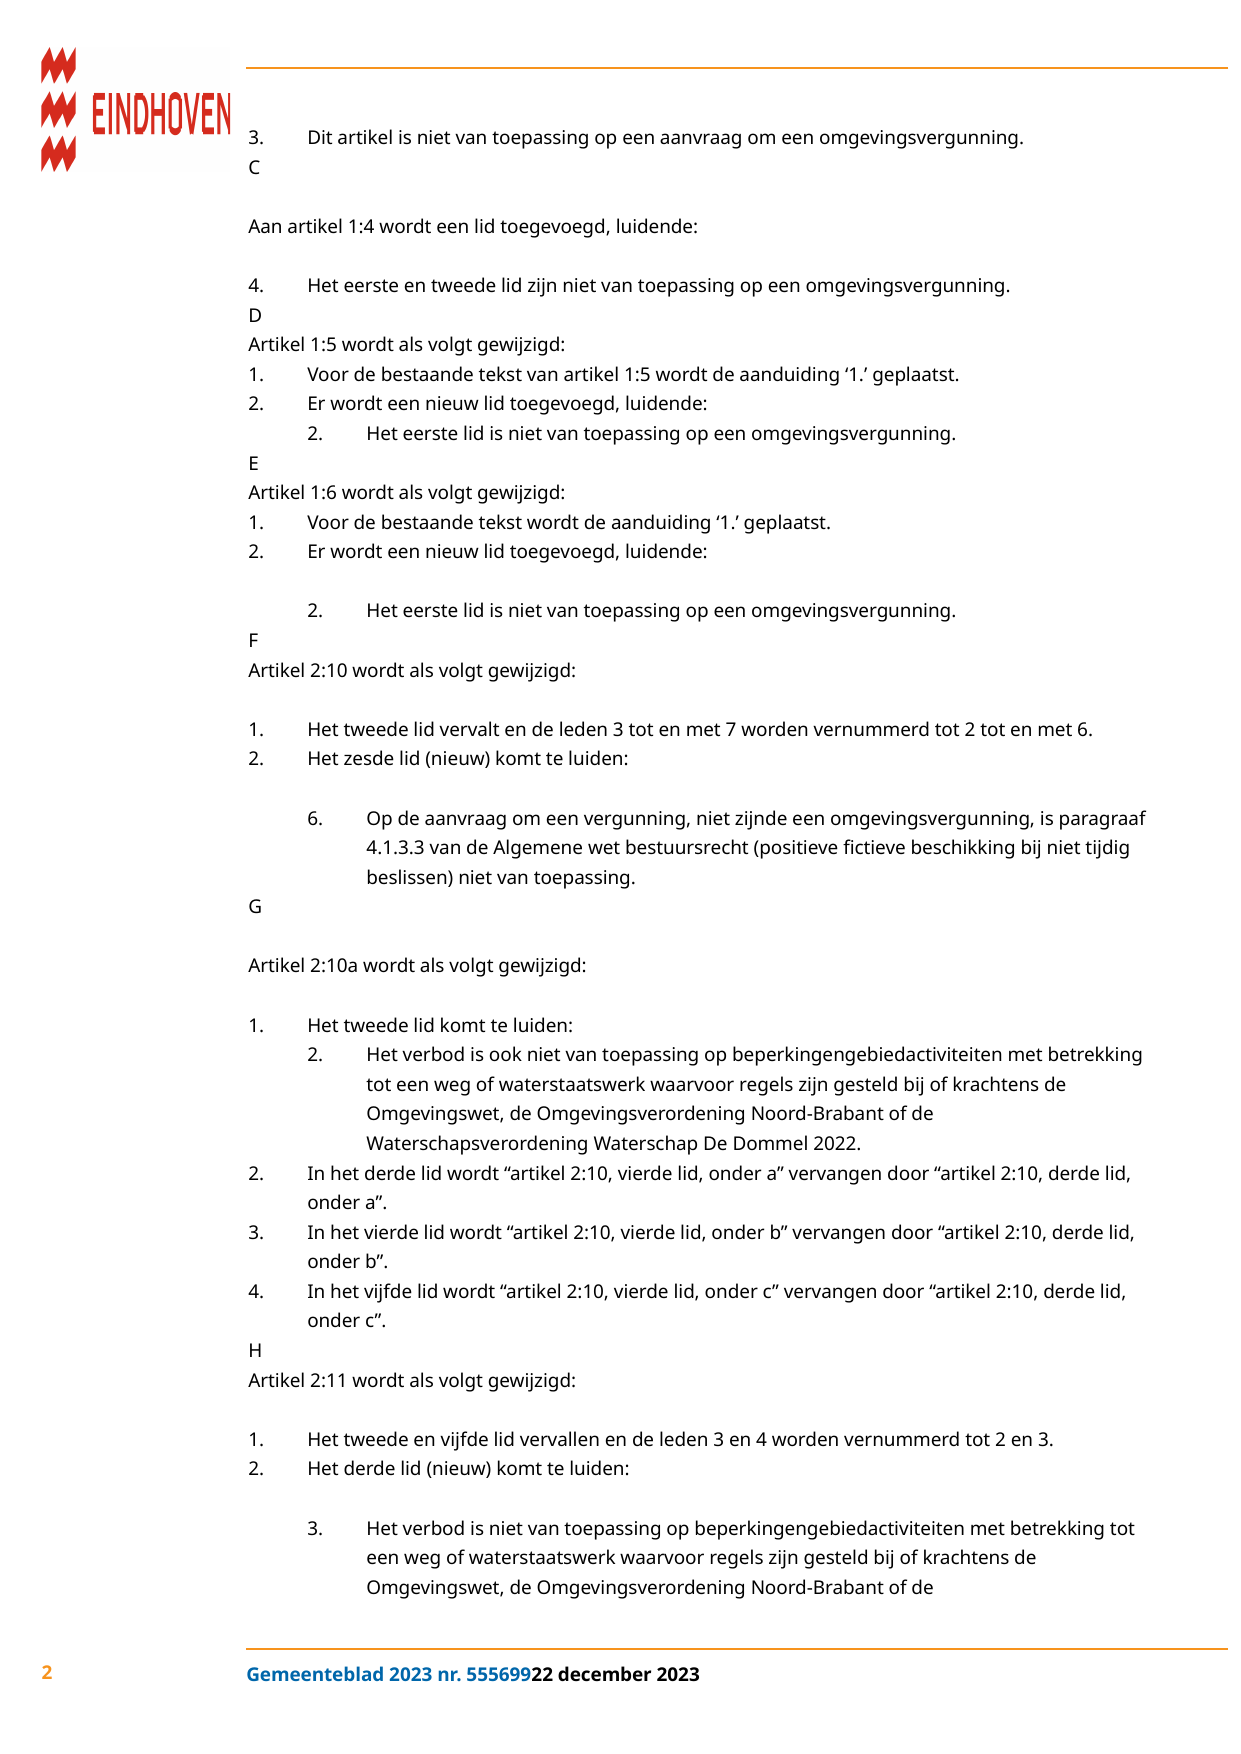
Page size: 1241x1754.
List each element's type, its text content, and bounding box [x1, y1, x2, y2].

text D [248, 302, 1152, 328]
text Artikel 2:11 wordt als volgt gewijzigd: [248, 1367, 1152, 1393]
list In het vijfde lid wordt “artikel 2:10, vierde lid, onder c” vervangen door “artikel 2:10, derde lid, onder c”. [248, 1278, 1152, 1333]
list Het eerste en tweede lid zijn niet van toepassing op een omgevingsvergunning. [248, 272, 1152, 298]
list In het derde lid wordt “artikel 2:10, vierde lid, onder a” vervangen door “artikel 2:10, derde lid, onder a”. [248, 1160, 1152, 1215]
list In het vierde lid wordt “artikel 2:10, vierde lid, onder b” vervangen door “artikel 2:10, derde lid, onder b”. [248, 1219, 1152, 1274]
list Voor de bestaande tekst van artikel 1:5 wordt de aanduiding ‘1.’ geplaatst. [248, 361, 1152, 387]
text Artikel 2:10 wordt als volgt gewijzigd: [248, 657, 1152, 683]
text E [248, 450, 1152, 476]
list Voor de bestaande tekst wordt de aanduiding ‘1.’ geplaatst. [248, 509, 1152, 535]
text F [248, 627, 1152, 653]
text H [248, 1337, 1152, 1363]
list Het eerste lid is niet van toepassing op een omgevingsvergunning. [307, 420, 1152, 446]
list Het eerste lid is niet van toepassing op een omgevingsvergunning. [307, 598, 1152, 623]
picture [41, 47, 231, 172]
list Het zesde lid (nieuw) komt te luiden: [248, 746, 1152, 771]
text C [248, 154, 1152, 180]
list Er wordt een nieuw lid toegevoegd, luidende: [248, 391, 1152, 416]
list Het tweede en vijfde lid vervallen en de leden 3 en 4 worden vernummerd tot 2 en 3. [248, 1426, 1152, 1452]
text Artikel 2:10a wordt als volgt gewijzigd: [248, 953, 1152, 978]
text Artikel 1:5 wordt als volgt gewijzigd: [248, 331, 1152, 357]
list Het derde lid (nieuw) komt te luiden: [248, 1456, 1152, 1481]
list Dit artikel is niet van toepassing op een aanvraag om een omgevingsvergunning. [248, 124, 1152, 150]
list Het tweede lid komt te luiden: [248, 1012, 1152, 1038]
text G [248, 893, 1152, 919]
list Het verbod is niet van toepassing op beperkingengebiedactiviteiten met betrekking tot een weg of waterstaatswerk waarvoor regels zijn gesteld bij of krachtens de Omgevingswet, de Omgevingsverordening Noord-Brabant of de [307, 1515, 1152, 1600]
list Er wordt een nieuw lid toegevoegd, luidende: [248, 538, 1152, 564]
list Het verbod is ook niet van toepassing op beperkingengebiedactiviteiten met betrekking tot een weg of waterstaatswerk waarvoor regels zijn gesteld bij of krachtens de Omgevingswet, de Omgevingsverordening Noord-Brabant of de Waterschapsverordening Waterschap De Dommel 2022. [307, 1041, 1152, 1156]
list Op de aanvraag om een vergunning, niet zijnde een omgevingsvergunning, is paragraaf 4.1.3.3 van de Algemene wet bestuursrecht (positieve fictieve beschikking bij niet tijdig beslissen) niet van toepassing. [307, 805, 1152, 890]
list Het tweede lid vervalt en de leden 3 tot en met 7 worden vernummerd tot 2 tot en met 6. [248, 716, 1152, 742]
text Aan artikel 1:4 wordt een lid toegevoegd, luidende: [248, 213, 1152, 239]
text Artikel 1:6 wordt als volgt gewijzigd: [248, 479, 1152, 505]
